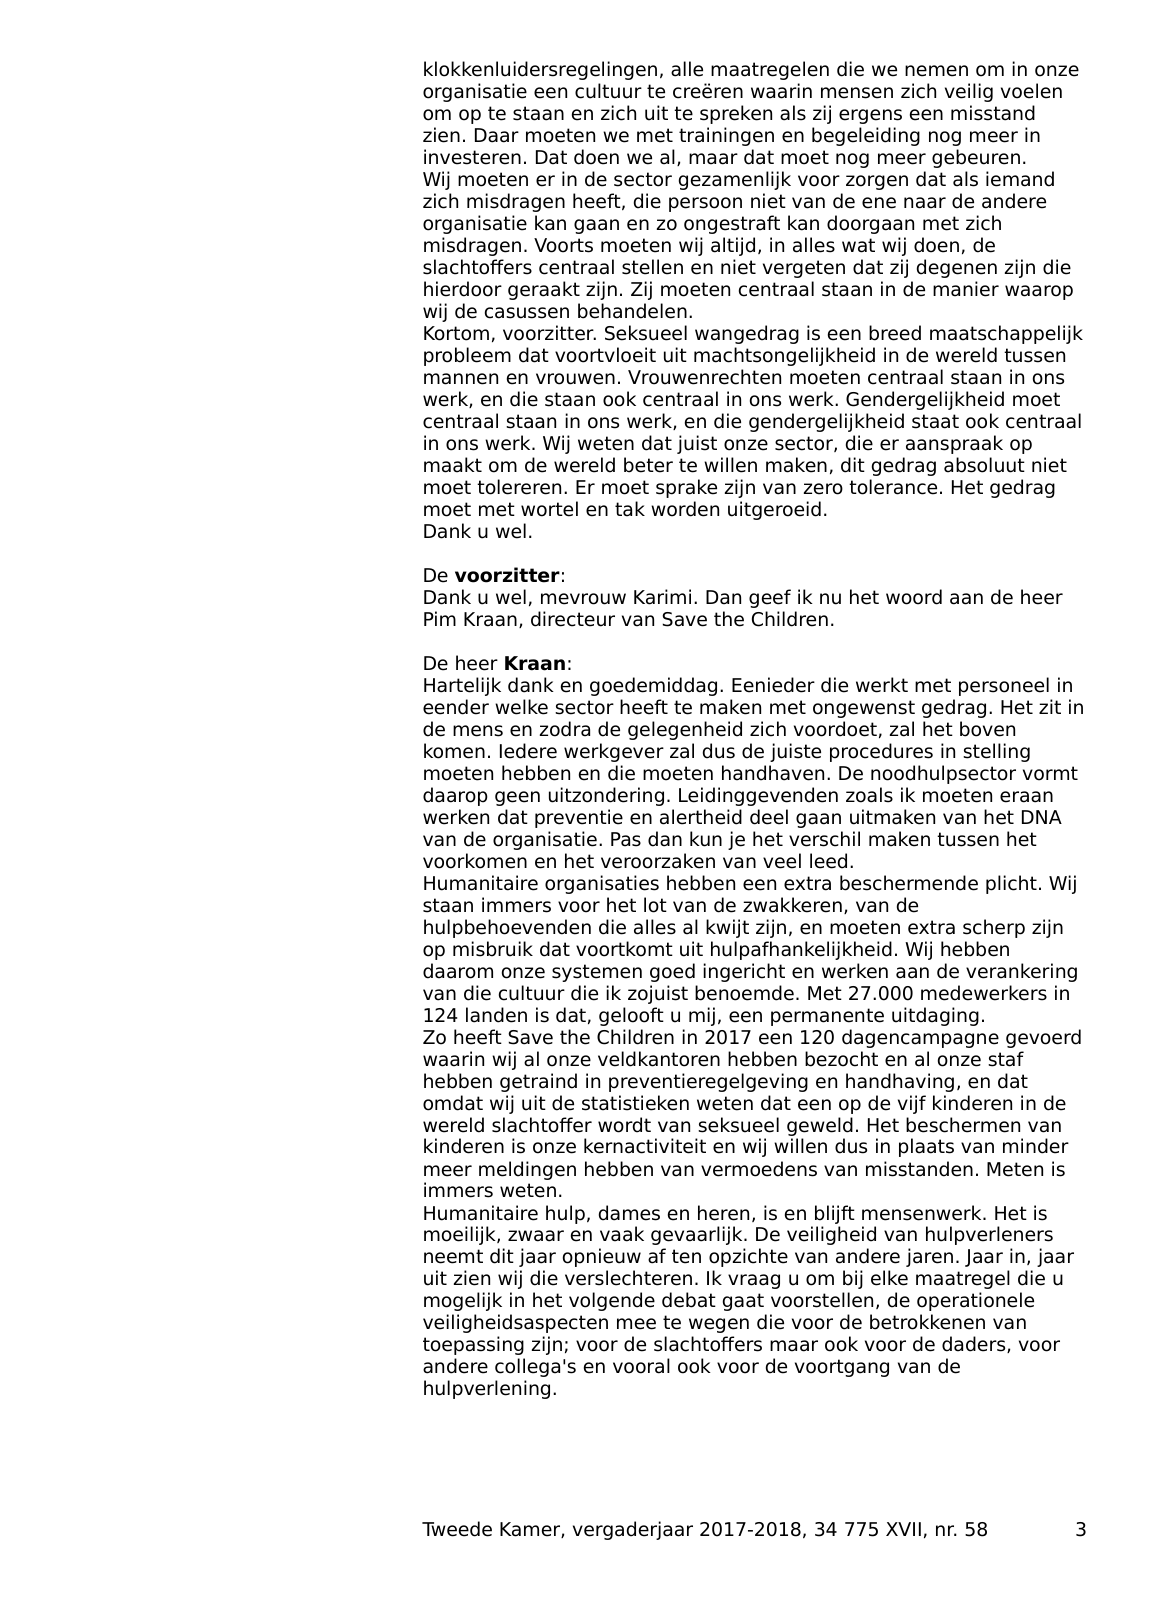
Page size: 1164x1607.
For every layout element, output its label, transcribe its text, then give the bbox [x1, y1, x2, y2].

text De heer Kraan: [422, 653, 1087, 675]
text Hartelijk dank en goedemiddag. Eenieder die werkt met personeel in eender welke sector heeft te maken met ongewenst gedrag. Het zit in de mens en zodra de gelegenheid zich voordoet, zal het boven komen. Iedere werkgever zal dus de juiste procedures in stelling moeten hebben en die moeten handhaven. De noodhulpsector vormt daarop geen uitzondering. Leidinggevenden zoals ik moeten eraan werken dat preventie en alertheid deel gaan uitmaken van het DNA van de organisatie. Pas dan kun je het verschil maken tussen het voorkomen en het veroorzaken van veel leed. [422, 675, 1087, 873]
text klokkenluidersregelingen, alle maatregelen die we nemen om in onze organisatie een cultuur te creëren waarin mensen zich veilig voelen om op te staan en zich uit te spreken als zij ergens een misstand zien. Daar moeten we met trainingen en begeleiding nog meer in investeren. Dat doen we al, maar dat moet nog meer gebeuren. [422, 59, 1087, 169]
text Wij moeten er in de sector gezamenlijk voor zorgen dat als iemand zich misdragen heeft, die persoon niet van de ene naar de andere organisatie kan gaan en zo ongestraft kan doorgaan met zich misdragen. Voorts moeten wij altijd, in alles wat wij doen, de slachtoffers centraal stellen en niet vergeten dat zij degenen zijn die hierdoor geraakt zijn. Zij moeten centraal staan in de manier waarop wij de casussen behandelen. [422, 169, 1087, 323]
text Zo heeft Save the Children in 2017 een 120 dagencampagne gevoerd waarin wij al onze veldkantoren hebben bezocht en al onze staf hebben getraind in preventieregelgeving en handhaving, en dat omdat wij uit de statistieken weten dat een op de vijf kinderen in de wereld slachtoffer wordt van seksueel geweld. Het beschermen van kinderen is onze kernactiviteit en wij willen dus in plaats van minder meer meldingen hebben van vermoedens van misstanden. Meten is immers weten. [422, 1027, 1087, 1202]
text Dank u wel. [422, 521, 1087, 543]
text De voorzitter: [422, 565, 1087, 587]
text Dank u wel, mevrouw Karimi. Dan geef ik nu het woord aan de heer Pim Kraan, directeur van Save the Children. [422, 587, 1087, 631]
text Humanitaire hulp, dames en heren, is en blijft mensenwerk. Het is moeilijk, zwaar en vaak gevaarlijk. De veiligheid van hulpverleners neemt dit jaar opnieuw af ten opzichte van andere jaren. Jaar in, jaar uit zien wij die verslechteren. Ik vraag u om bij elke maatregel die u mogelijk in het volgende debat gaat voorstellen, de operationele veiligheidsaspecten mee te wegen die voor de betrokkenen van toepassing zijn; voor de slachtoffers maar ook voor de daders, voor andere collega's en vooral ook voor de voortgang van de hulpverlening. [422, 1202, 1087, 1400]
text Kortom, voorzitter. Seksueel wangedrag is een breed maatschappelijk probleem dat voortvloeit uit machtsongelijkheid in de wereld tussen mannen en vrouwen. Vrouwenrechten moeten centraal staan in ons werk, en die staan ook centraal in ons werk. Gendergelijkheid moet centraal staan in ons werk, en die gendergelijkheid staat ook centraal in ons werk. Wij weten dat juist onze sector, die er aanspraak op maakt om de wereld beter te willen maken, dit gedrag absoluut niet moet tolereren. Er moet sprake zijn van zero tolerance. Het gedrag moet met wortel en tak worden uitgeroeid. [422, 323, 1087, 521]
text Humanitaire organisaties hebben een extra beschermende plicht. Wij staan immers voor het lot van de zwakkeren, van de hulpbehoevenden die alles al kwijt zijn, en moeten extra scherp zijn op misbruik dat voortkomt uit hulpafhankelijkheid. Wij hebben daarom onze systemen goed ingericht en werken aan de verankering van die cultuur die ik zojuist benoemde. Met 27.000 medewerkers in 124 landen is dat, gelooft u mij, een permanente uitdaging. [422, 873, 1087, 1027]
